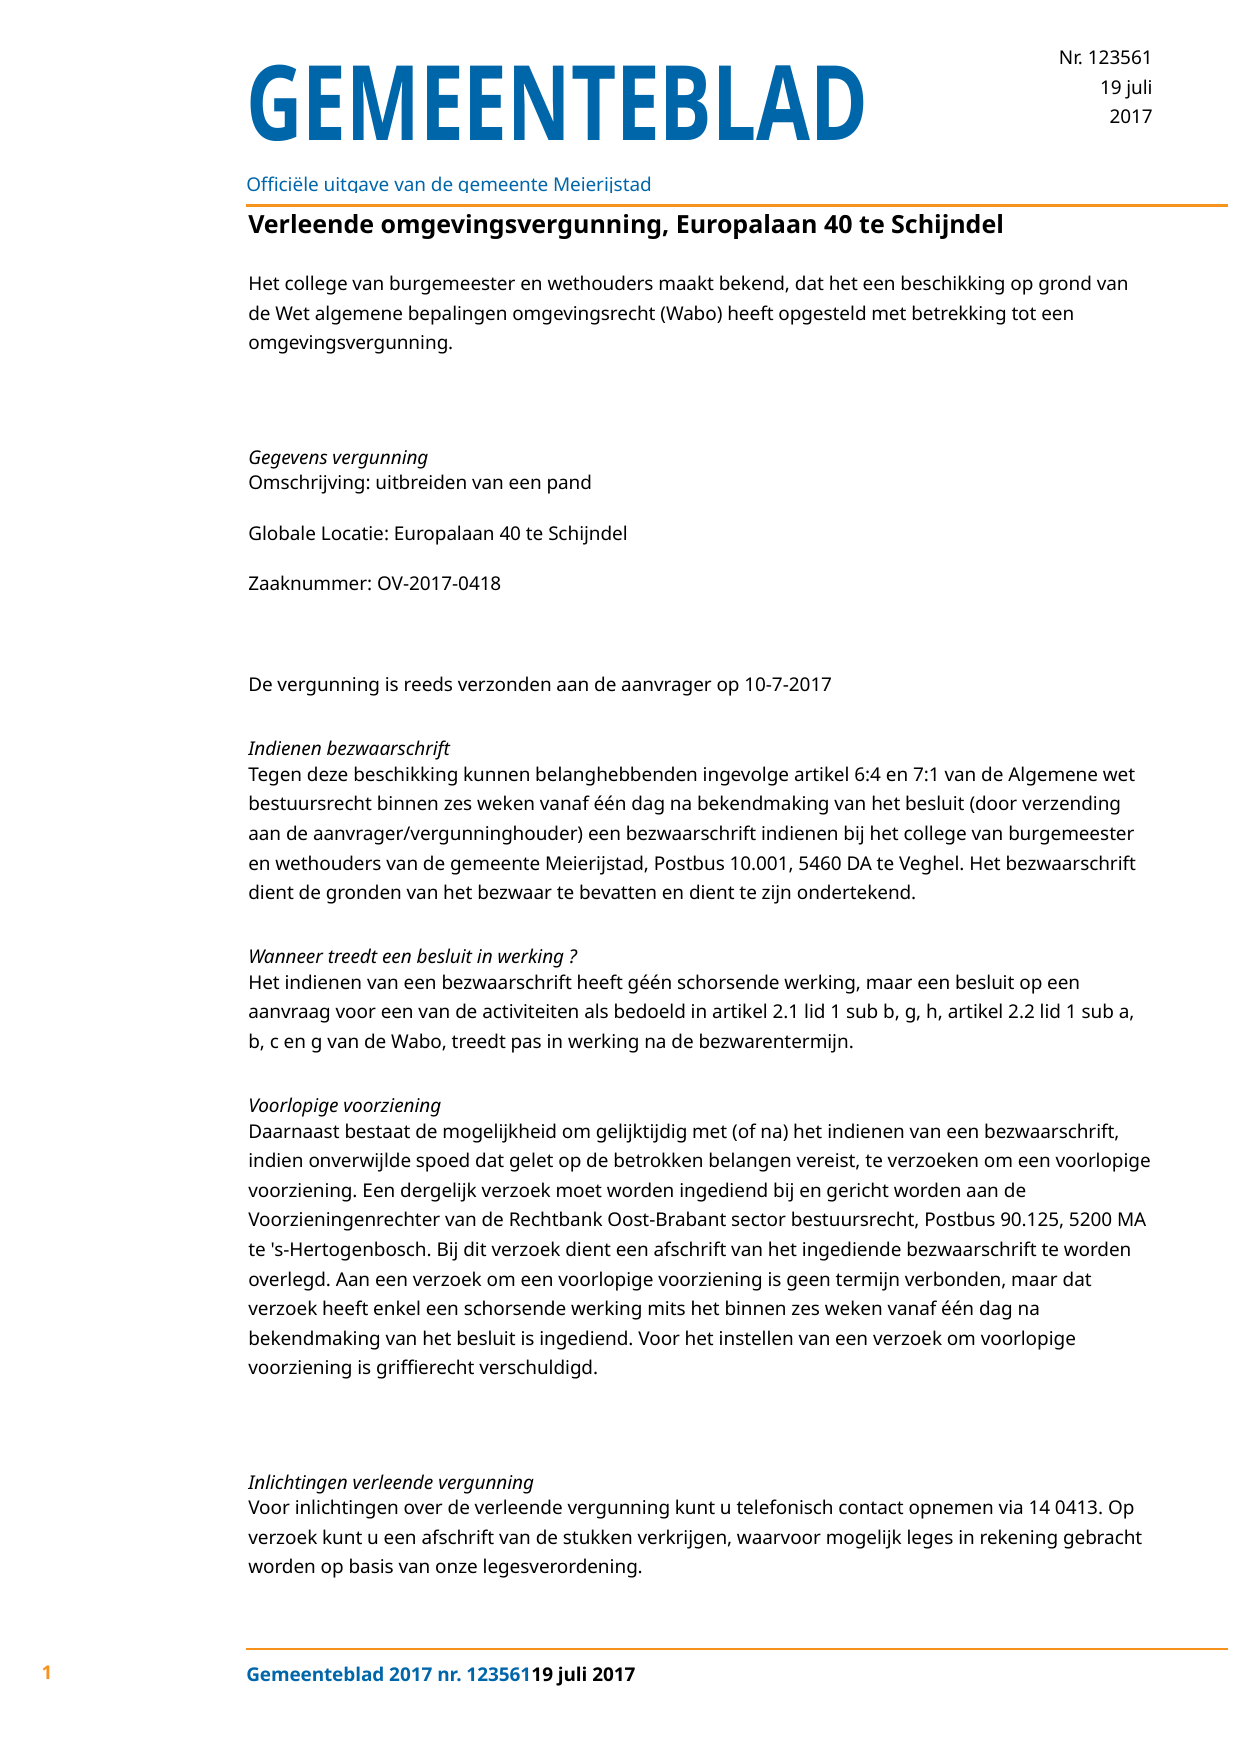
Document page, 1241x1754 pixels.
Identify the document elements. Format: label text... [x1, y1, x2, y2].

text De vergunning is reeds verzonden aan de aanvrager op 10-7-2017 [248, 671, 1152, 697]
text Omschrijving: uitbreiden van een pand [248, 469, 1152, 495]
picture [41, 47, 231, 172]
text Voor inlichtingen over de verleende vergunning kunt u telefonisch contact opnemen via 14 0413. Op verzoek kunt u een afschrift van de stukken verkrijgen, waarvoor mogelijk leges in rekening gebracht worden op basis van onze legesverordening. [248, 1494, 1152, 1579]
text Tegen deze beschikking kunnen belanghebbenden ingevolge artikel 6:4 en 7:1 van de Algemene wet bestuursrecht binnen zes weken vanaf één dag na bekendmaking van het besluit (door verzending aan de aanvrager/vergunninghouder) een bezwaarschrift indienen bij het college van burgemeester en wethouders van de gemeente Meierijstad, Postbus 10.001, 5460 DA te Veghel. Het bezwaarschrift dient de gronden van het bezwaar te bevatten en dient te zijn ondertekend. [248, 761, 1152, 905]
text Indienen bezwaarschrift [248, 735, 1152, 761]
text Zaaknummer: OV-2017-0418 [248, 570, 1152, 596]
text Daarnaast bestaat de mogelijkheid om gelijktijdig met (of na) het indienen van een bezwaarschrift, indien onverwijlde spoed dat gelet op de betrokken belangen vereist, te verzoeken om een voorlopige voorziening. Een dergelijk verzoek moet worden ingediend bij en gericht worden aan de Voorzieningenrechter van de Rechtbank Oost-Brabant sector bestuursrecht, Postbus 90.125, 5200 MA te 's-Hertogenbosch. Bij dit verzoek dient een afschrift van het ingediende bezwaarschrift te worden overlegd. Aan een verzoek om een voorlopige voorziening is geen termijn verbonden, maar dat verzoek heeft enkel een schorsende werking mits het binnen zes weken vanaf één dag na bekendmaking van het besluit is ingediend. Voor het instellen van een verzoek om voorlopige voorziening is griffierecht verschuldigd. [248, 1118, 1152, 1380]
text Verleende omgevingsvergunning, Europalaan 40 te Schijndel [248, 207, 1152, 241]
text Voorlopige voorziening [248, 1092, 1152, 1118]
text Gegevens vergunning [248, 444, 1152, 469]
text Wanneer treedt een besluit in werking ? [248, 943, 1152, 969]
text Globale Locatie: Europalaan 40 te Schijndel [248, 520, 1152, 546]
text Inlichtingen verleende vergunning [248, 1469, 1152, 1494]
text Het indienen van een bezwaarschrift heeft géén schorsende werking, maar een besluit op een aanvraag voor een van de activiteiten als bedoeld in artikel 2.1 lid 1 sub b, g, h, artikel 2.2 lid 1 sub a, b, c en g van de Wabo, treedt pas in werking na de bezwarentermijn. [248, 969, 1152, 1054]
text Het college van burgemeester en wethouders maakt bekend, dat het een beschikking op grond van de Wet algemene bepalingen omgevingsrecht (Wabo) heeft opgesteld met betrekking tot een omgevingsvergunning. [248, 270, 1152, 355]
